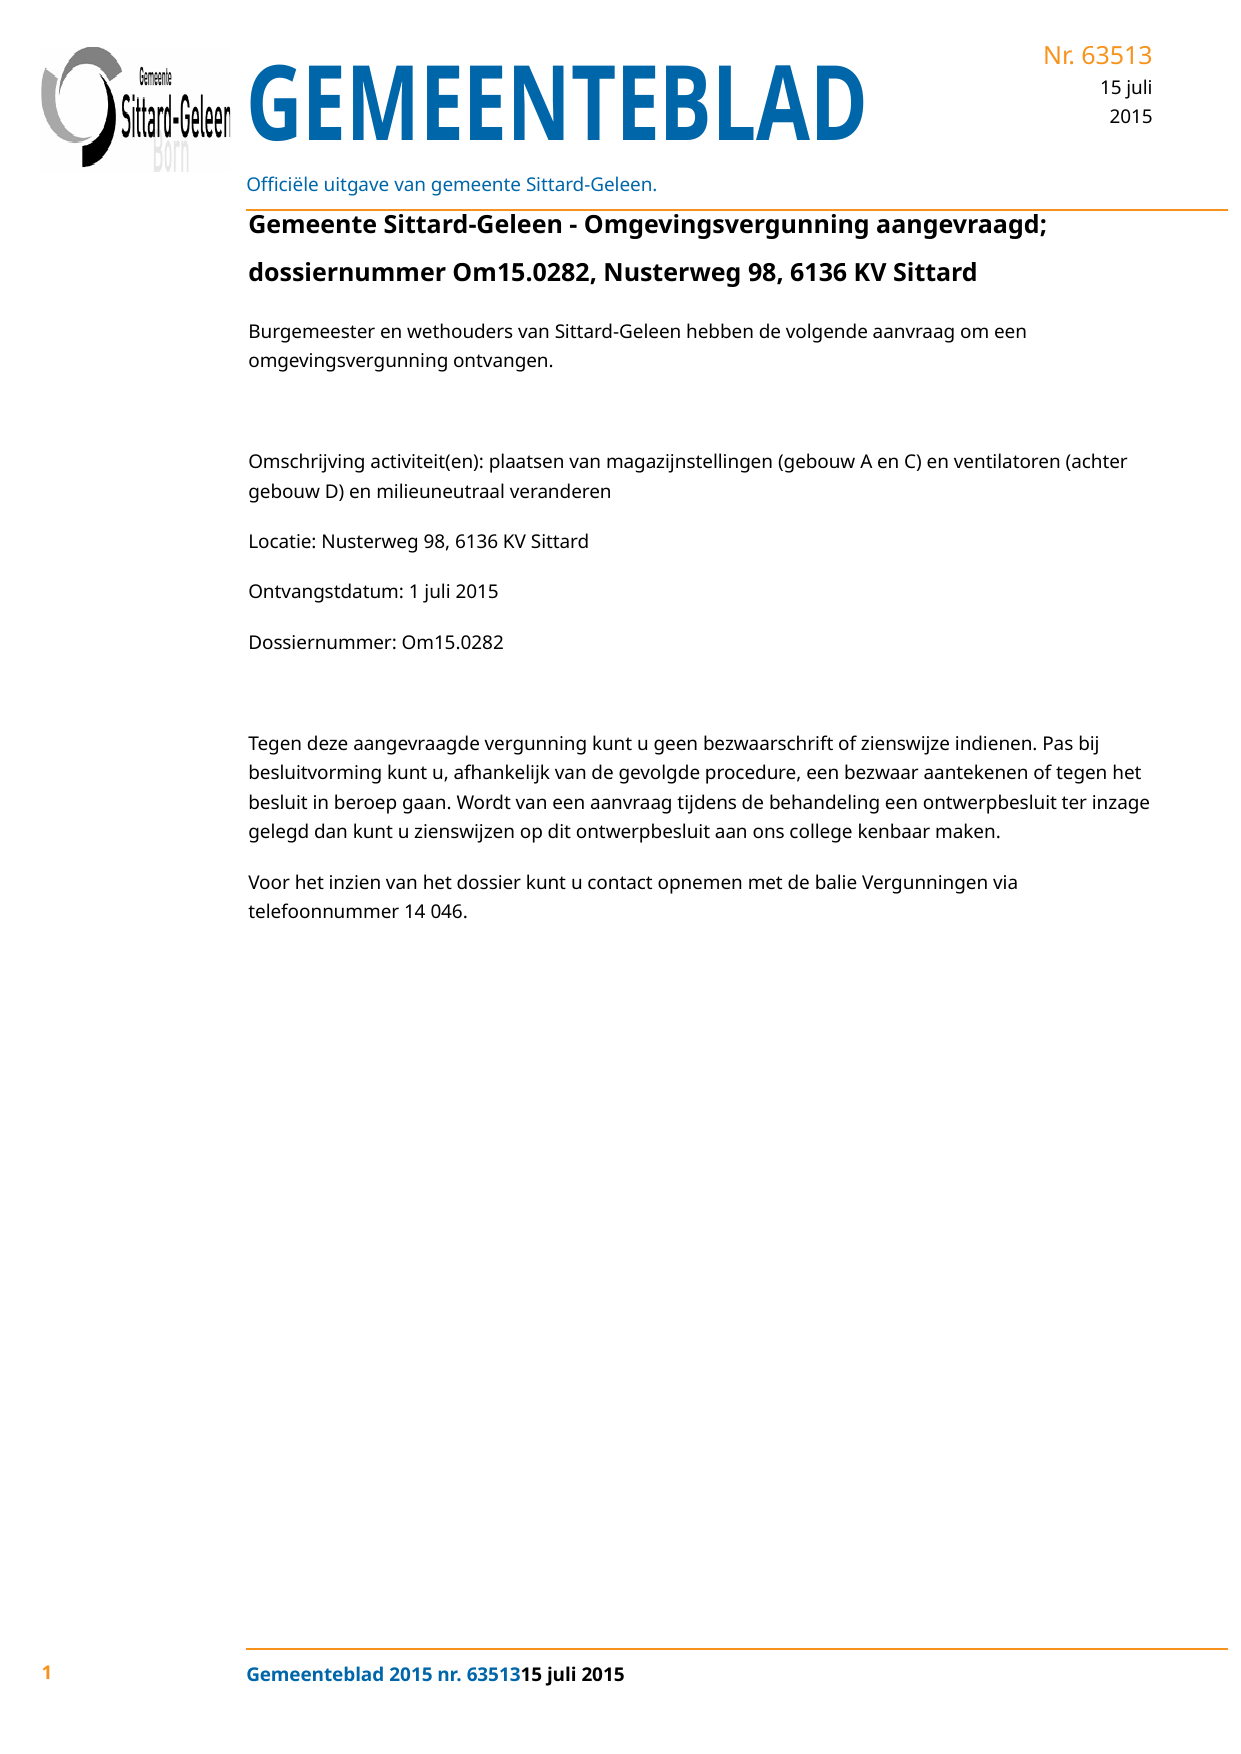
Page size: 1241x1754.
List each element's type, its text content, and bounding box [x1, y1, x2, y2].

text Burgemeester en wethouders van Sittard-Geleen hebben de volgende aanvraag om een omgevingsvergunning ontvangen. [248, 318, 1152, 373]
text Tegen deze aangevraagde vergunning kunt u geen bezwaarschrift of zienswijze indienen. Pas bij besluitvorming kunt u, afhankelijk van de gevolgde procedure, een bezwaar aantekenen of tegen het besluit in beroep gaan. Wordt van een aanvraag tijdens de behandeling een ontwerpbesluit ter inzage gelegd dan kunt u zienswijzen op dit ontwerpbesluit aan ons college kenbaar maken. [248, 730, 1152, 844]
text Gemeente Sittard-Geleen - Omgevingsvergunning aangevraagd; dossiernummer Om15.0282, Nusterweg 98, 6136 KV Sittard [248, 211, 1152, 288]
text Ontvangstdatum: 1 juli 2015 [248, 579, 1152, 604]
text Locatie: Nusterweg 98, 6136 KV Sittard [248, 528, 1152, 554]
text Voor het inzien van het dossier kunt u contact opnemen met de balie Vergunningen via telefoonnummer 14 046. [248, 869, 1152, 924]
picture [41, 47, 231, 172]
text Omschrijving activiteit(en): plaatsen van magazijnstellingen (gebouw A en C) en ventilatoren (achter gebouw D) en milieuneutraal veranderen [248, 448, 1152, 504]
text Dossiernummer: Om15.0282 [248, 629, 1152, 655]
